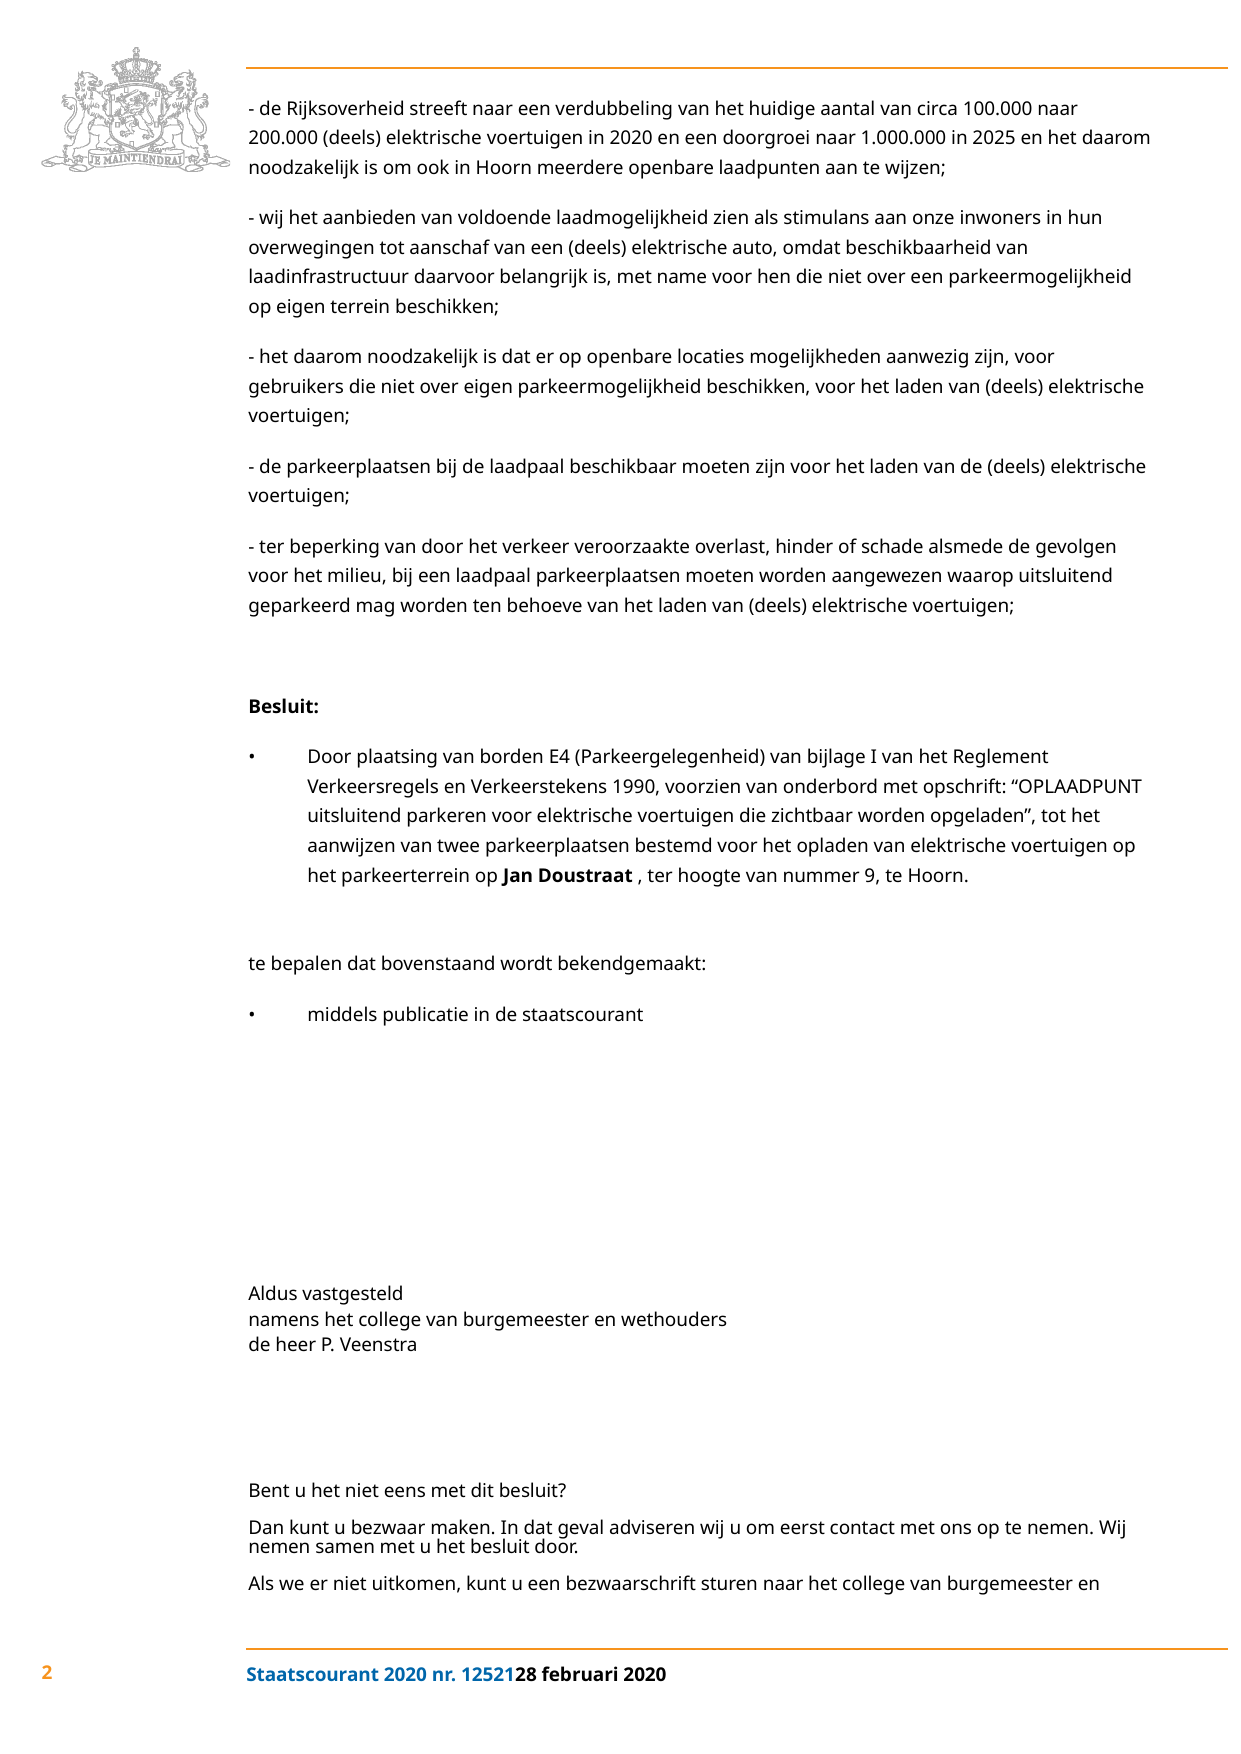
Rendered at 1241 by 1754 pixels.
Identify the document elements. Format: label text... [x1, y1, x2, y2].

text de heer P. Veenstra [248, 1332, 1152, 1357]
text Dan kunt u bezwaar maken. In dat geval adviseren wij u om eerst contact met ons op te nemen. Wij nemen samen met u het besluit door. [248, 1519, 1152, 1557]
text - het daarom noodzakelijk is dat er op openbare locaties mogelijkheden aanwezig zijn, voor gebruikers die niet over eigen parkeermogelijkheid beschikken, voor het laden van (deels) elektrische voertuigen; [248, 343, 1152, 428]
text Bent u het niet eens met dit besluit? [248, 1482, 1152, 1501]
text te bepalen dat bovenstaand wordt bekendgemaakt: [248, 951, 1152, 976]
text Aldus vastgesteld [248, 1280, 1152, 1306]
text Als we er niet uitkomen, kunt u een bezwaarschrift sturen naar het college van burgemeester en [248, 1575, 1152, 1594]
text Besluit: [248, 693, 1152, 719]
text - de parkeerplaatsen bij de laadpaal beschikbaar moeten zijn voor het laden van de (deels) elektrische voertuigen; [248, 453, 1152, 508]
text namens het college van burgemeester en wethouders [248, 1306, 1152, 1332]
list middels publicatie in de staatscourant [248, 1001, 1152, 1027]
text - ter beperking van door het verkeer veroorzaakte overlast, hinder of schade alsmede de gevolgen voor het milieu, bij een laadpaal parkeerplaatsen moeten worden aangewezen waarop uitsluitend geparkeerd mag worden ten behoeve van het laden van (deels) elektrische voertuigen; [248, 533, 1152, 618]
text - wij het aanbieden van voldoende laadmogelijkheid zien als stimulans aan onze inwoners in hun overwegingen tot aanschaf van een (deels) elektrische auto, omdat beschikbaarheid van laadinfrastructuur daarvoor belangrijk is, met name voor hen die niet over een parkeermogelijkheid op eigen terrein beschikken; [248, 204, 1152, 319]
list Door plaatsing van borden E4 (Parkeergelegenheid) van bijlage I van het Reglement Verkeersregels en Verkeerstekens 1990, voorzien van onderbord met opschrift: “OPLAADPUNT uitsluitend parkeren voor elektrische voertuigen die zichtbaar worden opgeladen”, tot het aanwijzen van twee parkeerplaatsen bestemd voor het opladen van elektrische voertuigen op het parkeerterrein op Jan Doustraat , ter hoogte van nummer 9, te Hoorn. [248, 743, 1152, 888]
picture [41, 47, 231, 172]
text - de Rijksoverheid streeft naar een verdubbeling van het huidige aantal van circa 100.000 naar 200.000 (deels) elektrische voertuigen in 2020 en een doorgroei naar 1.000.000 in 2025 en het daarom noodzakelijk is om ook in Hoorn meerdere openbare laadpunten aan te wijzen; [248, 95, 1152, 180]
